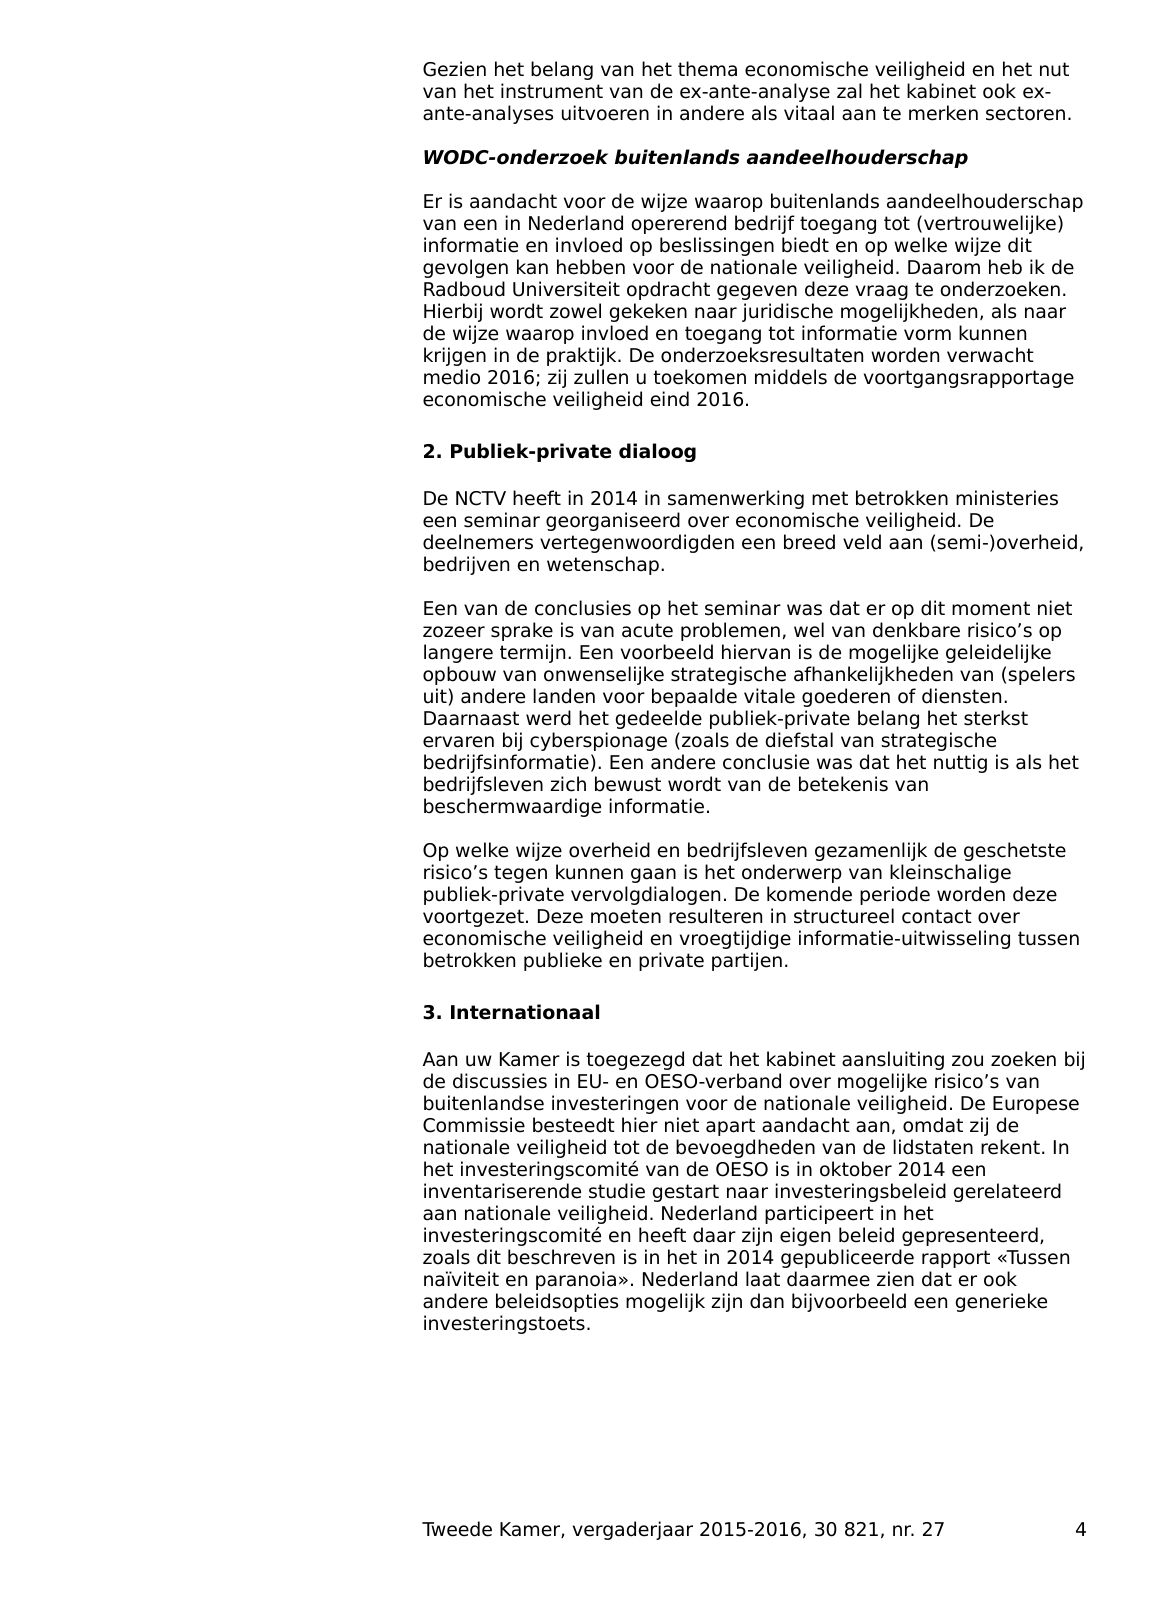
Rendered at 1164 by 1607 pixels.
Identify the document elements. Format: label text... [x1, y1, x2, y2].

text Er is aandacht voor de wijze waarop buitenlands aandeelhouderschap van een in Nederland opererend bedrijf toegang tot (vertrouwelijke) informatie en invloed op beslissingen biedt en op welke wijze dit gevolgen kan hebben voor de nationale veiligheid. Daarom heb ik de Radboud Universiteit opdracht gegeven deze vraag te onderzoeken. Hierbij wordt zowel gekeken naar juridische mogelijkheden, als naar de wijze waarop invloed en toegang tot informatie vorm kunnen krijgen in de praktijk. De onderzoeksresultaten worden verwacht medio 2016; zij zullen u toekomen middels de voortgangsrapportage economische veiligheid eind 2016. [422, 191, 1087, 411]
subtitle WODC-onderzoek buitenlands aandeelhouderschap [422, 147, 1087, 169]
subtitle 3. Internationaal [422, 1002, 1087, 1024]
text De NCTV heeft in 2014 in samenwerking met betrokken ministeries een seminar georganiseerd over economische veiligheid. De deelnemers vertegenwoordigden een breed veld aan (semi-)overheid, bedrijven en wetenschap. [422, 488, 1087, 576]
text Aan uw Kamer is toegezegd dat het kabinet aansluiting zou zoeken bij de discussies in EU- en OESO-verband over mogelijke risico’s van buitenlandse investeringen voor de nationale veiligheid. De Europese Commissie besteedt hier niet apart aandacht aan, omdat zij de nationale veiligheid tot de bevoegdheden van de lidstaten rekent. In het investeringscomité van de OESO is in oktober 2014 een inventariserende studie gestart naar investeringsbeleid gerelateerd aan nationale veiligheid. Nederland participeert in het investeringscomité en heeft daar zijn eigen beleid gepresenteerd, zoals dit beschreven is in het in 2014 gepubliceerde rapport «Tussen naïviteit en paranoia». Nederland laat daarmee zien dat er ook andere beleidsopties mogelijk zijn dan bijvoorbeeld een generieke investeringstoets. [422, 1049, 1087, 1335]
text Een van de conclusies op het seminar was dat er op dit moment niet zozeer sprake is van acute problemen, wel van denkbare risico’s op langere termijn. Een voorbeeld hiervan is de mogelijke geleidelijke opbouw van onwenselijke strategische afhankelijkheden van (spelers uit) andere landen voor bepaalde vitale goederen of diensten. Daarnaast werd het gedeelde publiek-private belang het sterkst ervaren bij cyberspionage (zoals de diefstal van strategische bedrijfsinformatie). Een andere conclusie was dat het nuttig is als het bedrijfsleven zich bewust wordt van de betekenis van beschermwaardige informatie. [422, 598, 1087, 818]
text Gezien het belang van het thema economische veiligheid en het nut van het instrument van de ex-ante-analyse zal het kabinet ook ex-ante-analyses uitvoeren in andere als vitaal aan te merken sectoren. [422, 59, 1087, 125]
subtitle 2. Publiek-private dialoog [422, 441, 1087, 463]
text Op welke wijze overheid en bedrijfsleven gezamenlijk de geschetste risico’s tegen kunnen gaan is het onderwerp van kleinschalige publiek-private vervolgdialogen. De komende periode worden deze voortgezet. Deze moeten resulteren in structureel contact over economische veiligheid en vroegtijdige informatie-uitwisseling tussen betrokken publieke en private partijen. [422, 840, 1087, 972]
